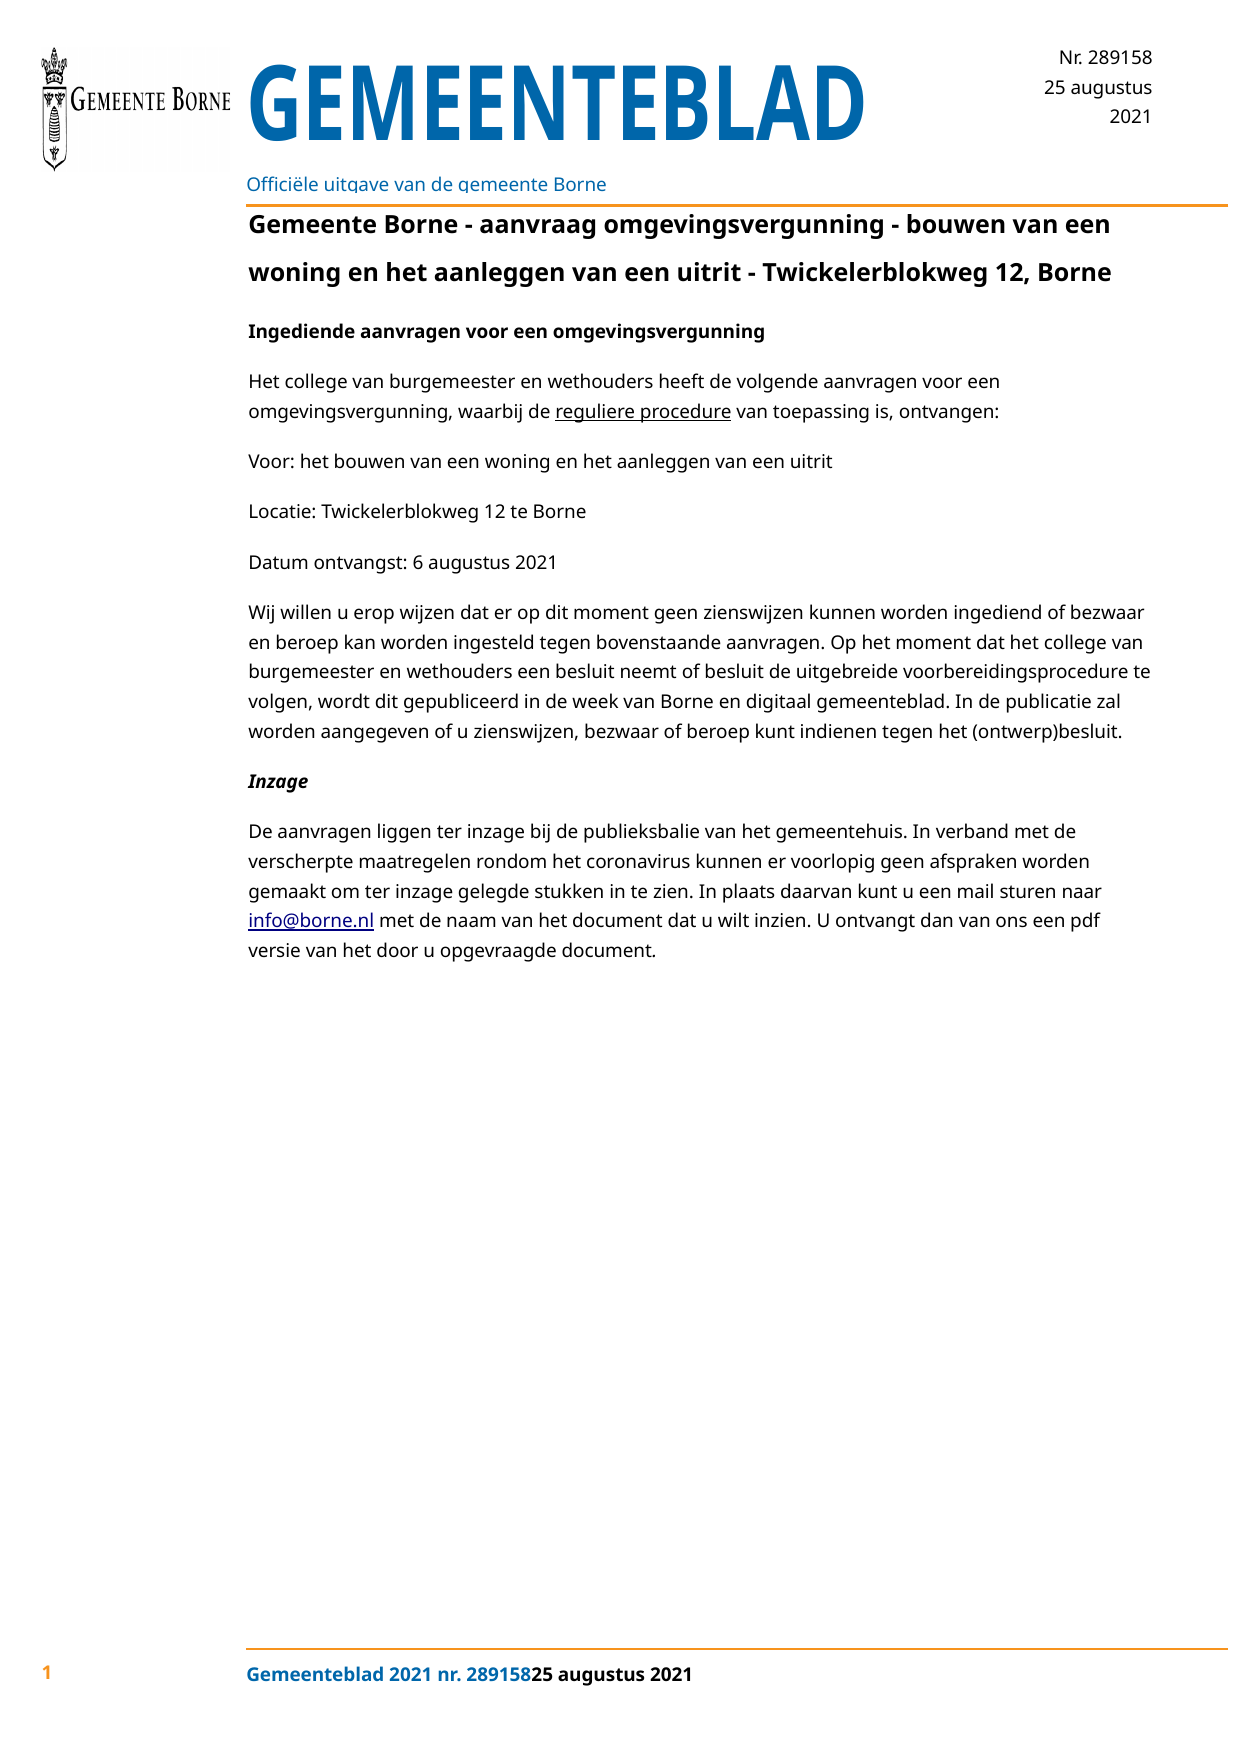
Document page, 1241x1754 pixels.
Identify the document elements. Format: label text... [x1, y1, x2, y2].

text Gemeente Borne - aanvraag omgevingsvergunning - bouwen van een woning en het aanleggen van een uitrit - Twickelerblokweg 12, Borne [248, 207, 1152, 288]
text Voor: het bouwen van een woning en het aanleggen van een uitrit [248, 448, 1152, 474]
text Inzage [248, 768, 1152, 794]
text Ingediende aanvragen voor een omgevingsvergunning [248, 318, 1152, 344]
text Datum ontvangst: 6 augustus 2021 [248, 549, 1152, 575]
text Wij willen u erop wijzen dat er op dit moment geen zienswijzen kunnen worden ingediend of bezwaar en beroep kan worden ingesteld tegen bovenstaande aanvragen. Op het moment dat het college van burgemeester en wethouders een besluit neemt of besluit de uitgebreide voorbereidingsprocedure te volgen, wordt dit gepubliceerd in de week van Borne en digitaal gemeenteblad. In de publicatie zal worden aangegeven of u zienswijzen, bezwaar of beroep kunt indienen tegen het (ontwerp)besluit. [248, 599, 1152, 744]
text De aanvragen liggen ter inzage bij de publieksbalie van het gemeentehuis. In verband met de verscherpte maatregelen rondom het coronavirus kunnen er voorlopig geen afspraken worden gemaakt om ter inzage gelegde stukken in te zien. In plaats daarvan kunt u een mail sturen naar info@borne.nl met de naam van het document dat u wilt inzien. U ontvangt dan van ons een pdf versie van het door u opgevraagde document. [248, 819, 1152, 963]
text Het college van burgemeester en wethouders heeft de volgende aanvragen voor een omgevingsvergunning, waarbij de reguliere procedure van toepassing is, ontvangen: [248, 368, 1152, 424]
picture [41, 47, 231, 172]
text Locatie: Twickelerblokweg 12 te Borne [248, 499, 1152, 524]
